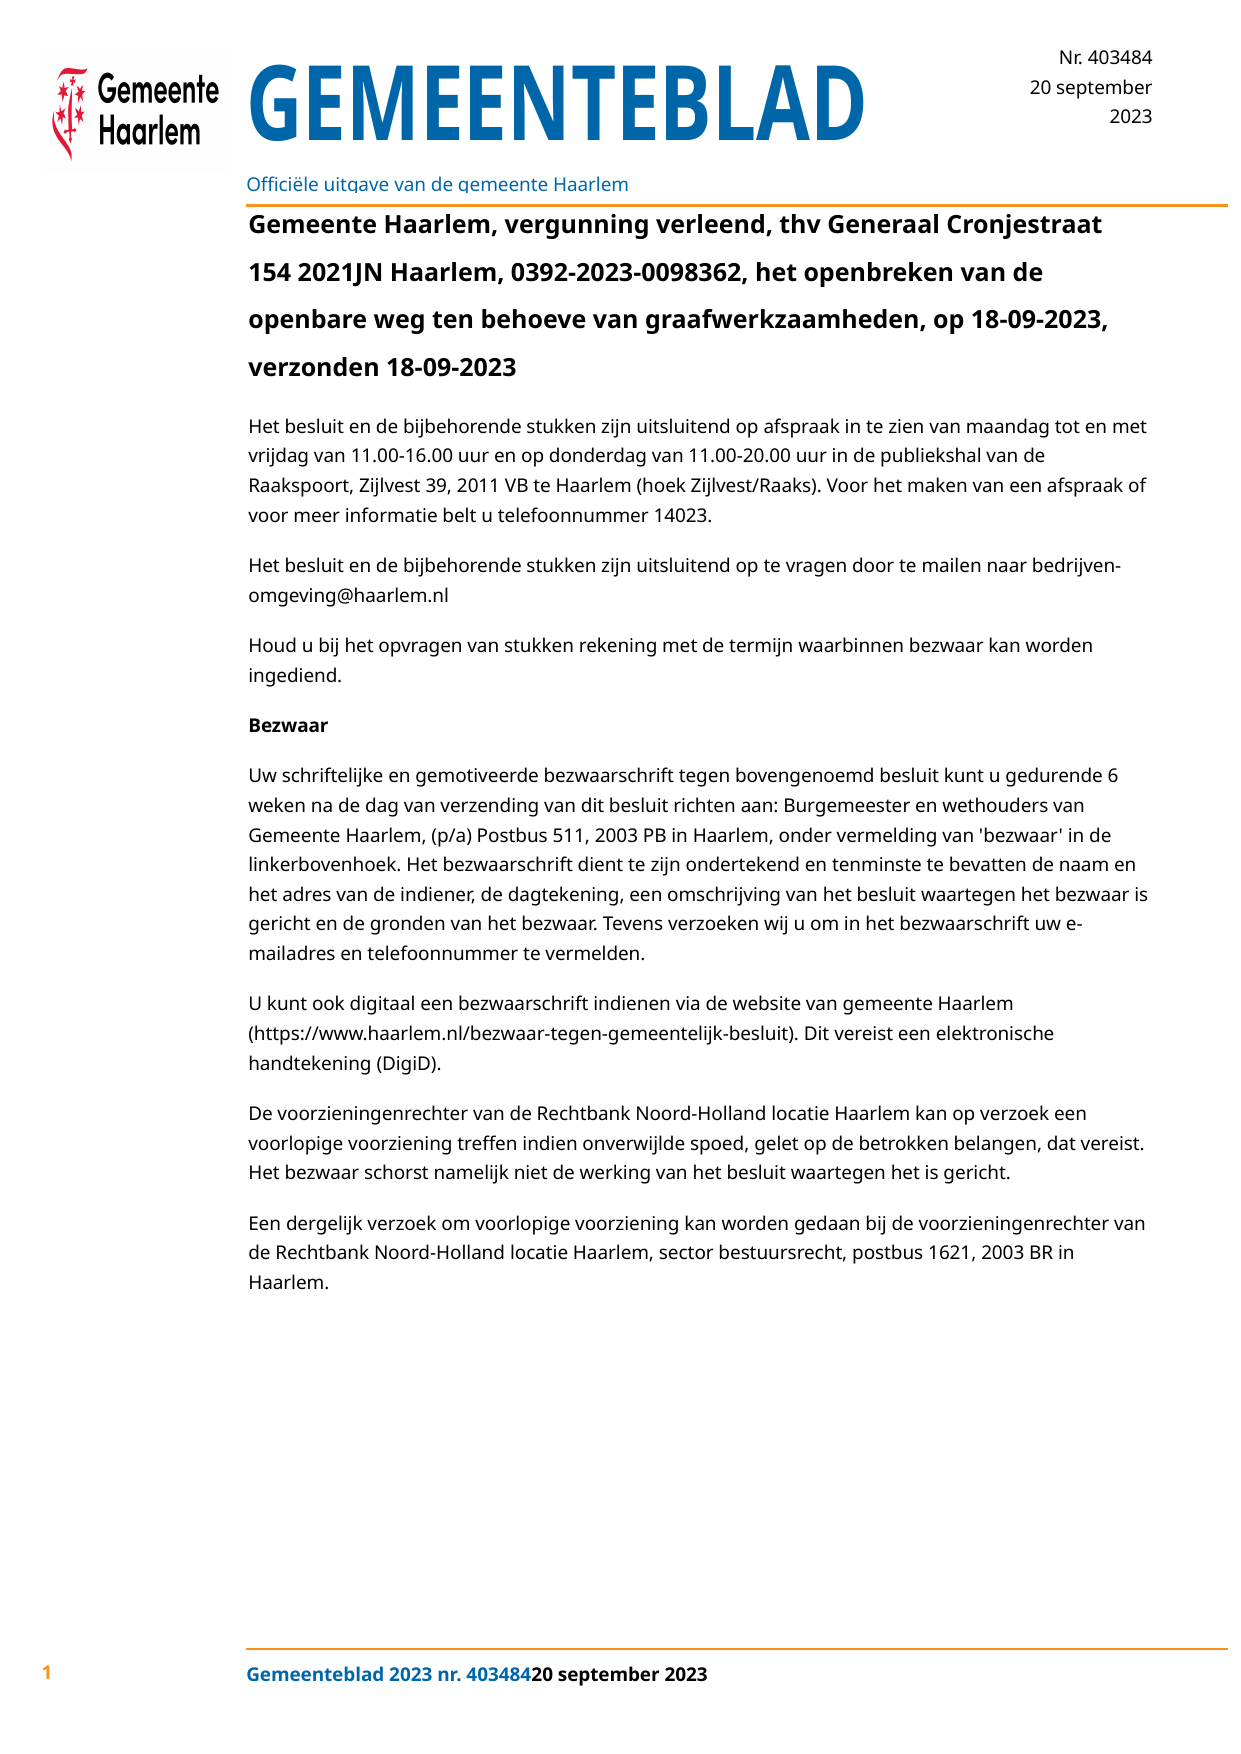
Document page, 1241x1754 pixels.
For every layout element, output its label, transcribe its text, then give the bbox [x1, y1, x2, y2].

text Een dergelijk verzoek om voorlopige voorziening kan worden gedaan bij de voorzieningenrechter van de Rechtbank Noord-Holland locatie Haarlem, sector bestuursrecht, postbus 1621, 2003 BR in Haarlem. [248, 1210, 1152, 1295]
text Het besluit en de bijbehorende stukken zijn uitsluitend op afspraak in te zien van maandag tot en met vrijdag van 11.00-16.00 uur en op donderdag van 11.00-20.00 uur in de publiekshal van de Raakspoort, Zijlvest 39, 2011 VB te Haarlem (hoek Zijlvest/Raaks). Voor het maken van een afspraak of voor meer informatie belt u telefoonnummer 14023. [248, 413, 1152, 528]
picture [41, 47, 231, 172]
text Uw schriftelijke en gemotiveerde bezwaarschrift tegen bovengenoemd besluit kunt u gedurende 6 weken na de dag van verzending van dit besluit richten aan: Burgemeester en wethouders van Gemeente Haarlem, (p/a) Postbus 511, 2003 PB in Haarlem, onder vermelding van 'bezwaar' in de linkerbovenhoek. Het bezwaarschrift dient te zijn ondertekend en tenminste te bevatten de naam en het adres van de indiener, de dagtekening, een omschrijving van het besluit waartegen het bezwaar is gericht en de gronden van het bezwaar. Tevens verzoeken wij u om in het bezwaarschrift uw e-mailadres en telefoonnummer te vermelden. [248, 763, 1152, 966]
text De voorzieningenrechter van de Rechtbank Noord-Holland locatie Haarlem kan op verzoek een voorlopige voorziening treffen indien onverwijlde spoed, gelet op de betrokken belangen, dat vereist. Het bezwaar schorst namelijk niet de werking van het besluit waartegen het is gericht. [248, 1100, 1152, 1185]
text Bezwaar [248, 712, 1152, 738]
text Houd u bij het opvragen van stukken rekening met de termijn waarbinnen bezwaar kan worden ingediend. [248, 632, 1152, 688]
text U kunt ook digitaal een bezwaarschrift indienen via de website van gemeente Haarlem (https://www.haarlem.nl/bezwaar-tegen-gemeentelijk-besluit). Dit vereist een elektronische handtekening (DigiD). [248, 991, 1152, 1076]
text Gemeente Haarlem, vergunning verleend, thv Generaal Cronjestraat 154 2021JN Haarlem, 0392-2023-0098362, het openbreken van de openbare weg ten behoeve van graafwerkzaamheden, op 18-09-2023, verzonden 18-09-2023 [248, 207, 1152, 384]
text Het besluit en de bijbehorende stukken zijn uitsluitend op te vragen door te mailen naar bedrijven-omgeving@haarlem.nl [248, 552, 1152, 608]
